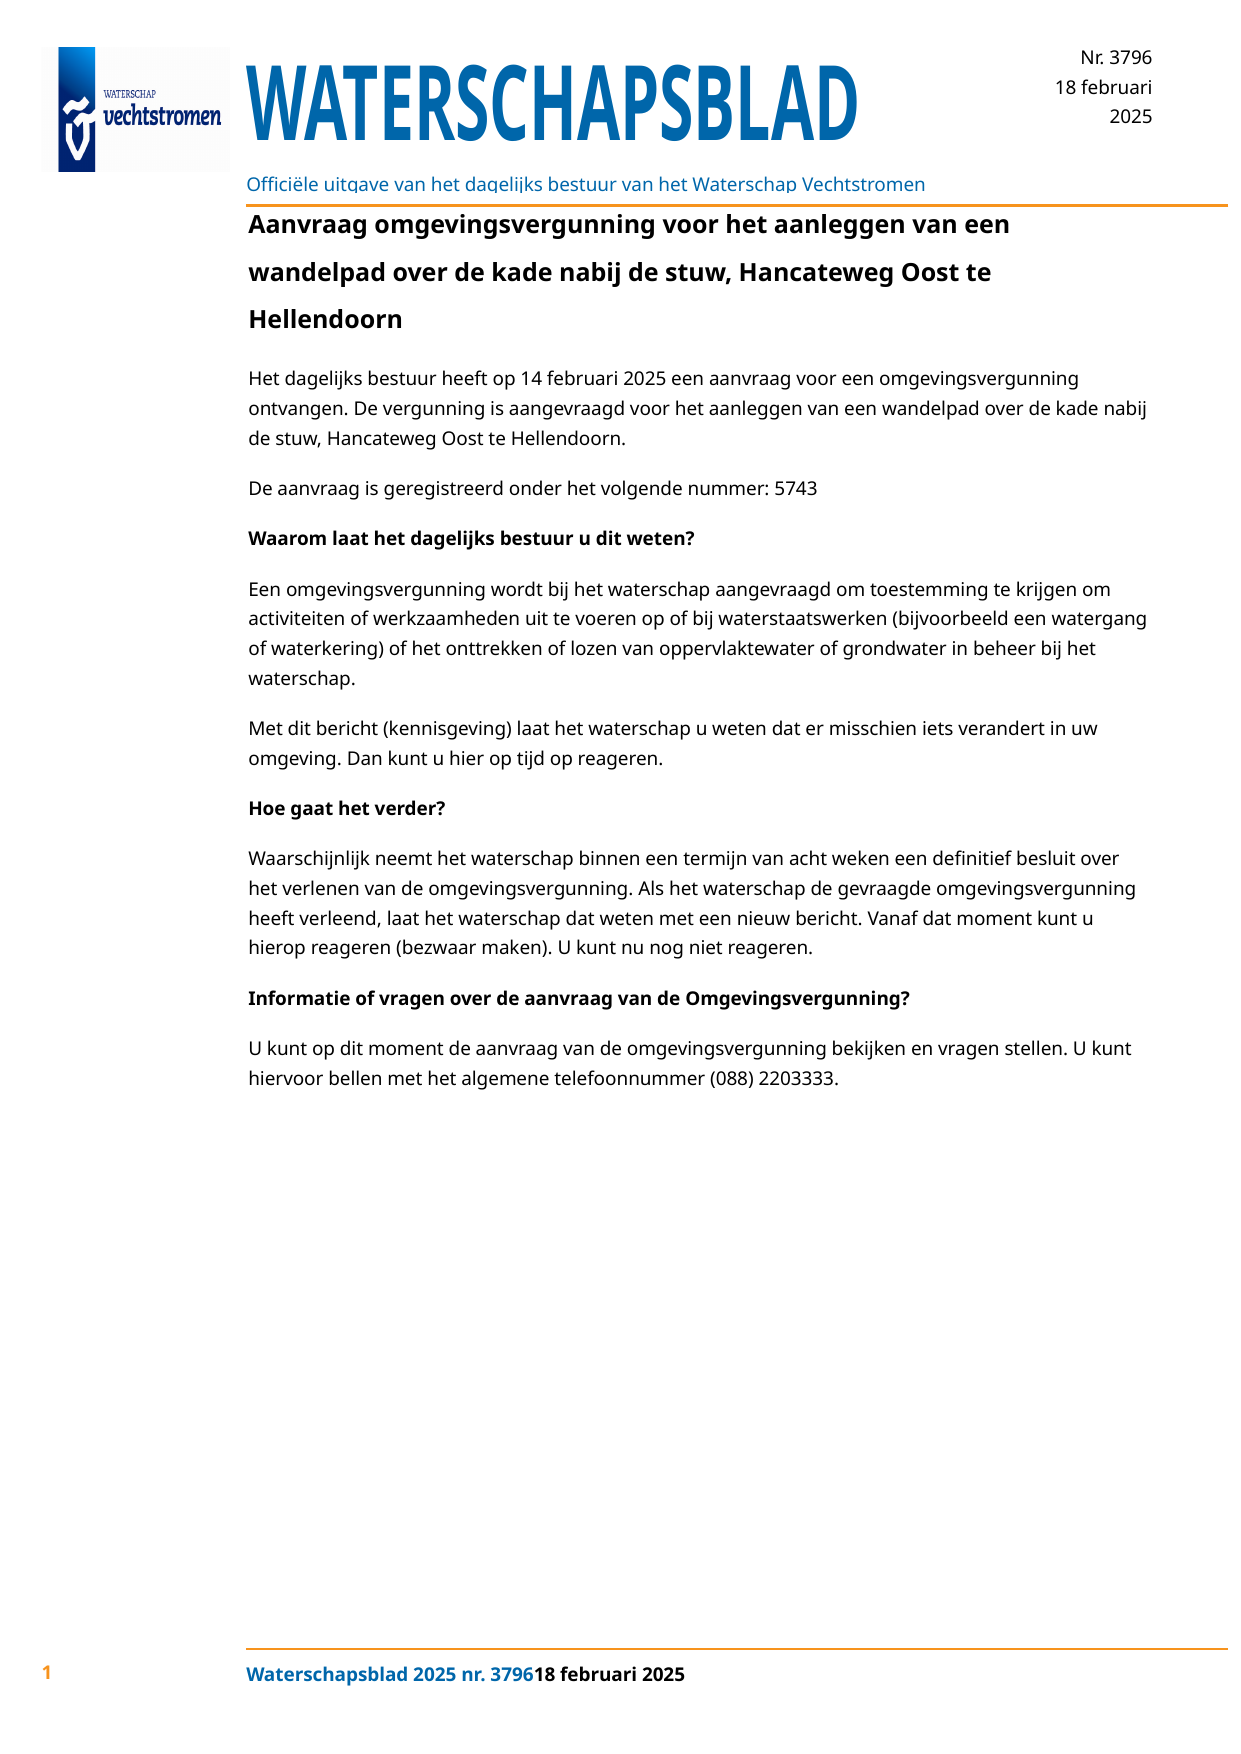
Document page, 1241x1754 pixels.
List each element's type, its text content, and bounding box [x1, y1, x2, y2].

text Waarschijnlijk neemt het waterschap binnen een termijn van acht weken een definitief besluit over het verlenen van de omgevingsvergunning. Als het waterschap de gevraagde omgevingsvergunning heeft verleend, laat het waterschap dat weten met een nieuw bericht. Vanaf dat moment kunt u hierop reageren (bezwaar maken). U kunt nu nog niet reageren. [248, 846, 1152, 960]
text Aanvraag omgevingsvergunning voor het aanleggen van een wandelpad over de kade nabij de stuw, Hancateweg Oost te Hellendoorn [248, 207, 1152, 336]
picture [41, 47, 231, 172]
text U kunt op dit moment de aanvraag van de omgevingsvergunning bekijken en vragen stellen. U kunt hiervoor bellen met het algemene telefoonnummer (088) 2203333. [248, 1035, 1152, 1090]
text Waarom laat het dagelijks bestuur u dit weten? [248, 526, 1152, 551]
text Met dit bericht (kennisgeving) laat het waterschap u weten dat er misschien iets verandert in uw omgeving. Dan kunt u hier op tijd op reageren. [248, 715, 1152, 770]
text Een omgevingsvergunning wordt bij het waterschap aangevraagd om toestemming te krijgen om activiteiten of werkzaamheden uit te voeren op of bij waterstaatswerken (bijvoorbeeld een watergang of waterkering) of het onttrekken of lozen van oppervlaktewater of grondwater in beheer bij het waterschap. [248, 576, 1152, 690]
text Het dagelijks bestuur heeft op 14 februari 2025 een aanvraag voor een omgevingsvergunning ontvangen. De vergunning is aangevraagd voor het aanleggen van een wandelpad over de kade nabij de stuw, Hancateweg Oost te Hellendoorn. [248, 366, 1152, 450]
text De aanvraag is geregistreerd onder het volgende nummer: 5743 [248, 475, 1152, 501]
text Hoe gaat het verder? [248, 795, 1152, 821]
text Informatie of vragen over de aanvraag van de Omgevingsvergunning? [248, 985, 1152, 1010]
